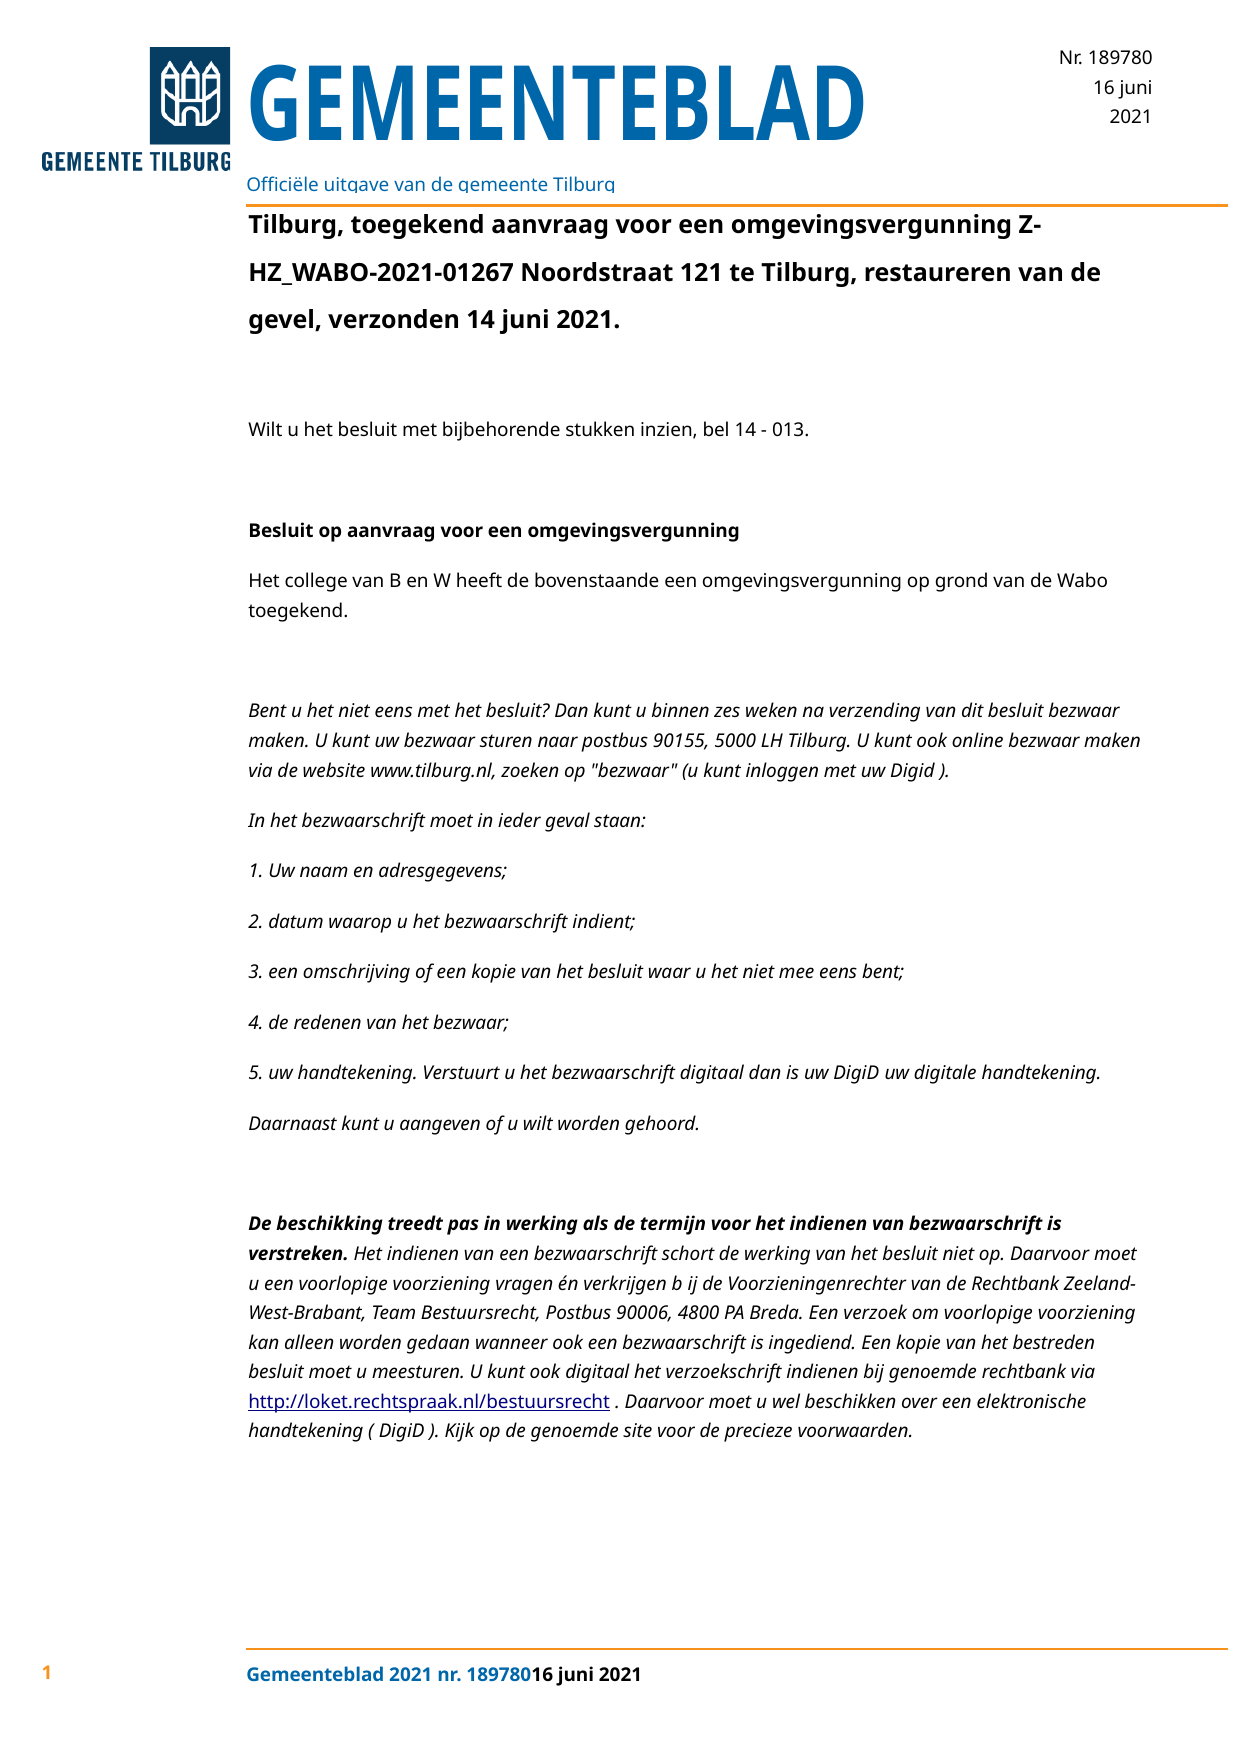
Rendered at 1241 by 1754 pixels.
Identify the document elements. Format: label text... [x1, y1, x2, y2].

text De beschikking treedt pas in werking als de termijn voor het indienen van bezwaarschrift is verstreken. Het indienen van een bezwaarschrift schort de werking van het besluit niet op. Daarvoor moet u een voorlopige voorziening vragen én verkrijgen b ij de Voorzieningenrechter van de Rechtbank Zeeland-West-Brabant, Team Bestuursrecht, Postbus 90006, 4800 PA Breda. Een verzoek om voorlopige voorziening kan alleen worden gedaan wanneer ook een bezwaarschrift is ingediend. Een kopie van het bestreden besluit moet u meesturen. U kunt ook digitaal het verzoekschrift indienen bij genoemde rechtbank via http://loket.rechtspraak.nl/bestuursrecht . Daarvoor moet u wel beschikken over een elektronische handtekening ( DigiD ). Kijk op de genoemde site voor de precieze voorwaarden. [248, 1211, 1152, 1443]
text 4. de redenen van het bezwaar; [248, 1009, 1152, 1034]
text 1. Uw naam en adresgegevens; [248, 858, 1152, 883]
picture [41, 47, 231, 172]
text Daarnaast kunt u aangeven of u wilt worden gehoord. [248, 1110, 1152, 1135]
text In het bezwaarschrift moet in ieder geval staan: [248, 807, 1152, 833]
text Wilt u het besluit met bijbehorende stukken inzien, bel 14 - 013. [248, 416, 1152, 442]
text Tilburg, toegekend aanvraag voor een omgevingsvergunning Z-HZ_WABO-2021-01267 Noordstraat 121 te Tilburg, restaureren van de gevel, verzonden 14 juni 2021. [248, 207, 1152, 336]
text Besluit op aanvraag voor een omgevingsvergunning [248, 517, 1152, 542]
text Bent u het niet eens met het besluit? Dan kunt u binnen zes weken na verzending van dit besluit bezwaar maken. U kunt uw bezwaar sturen naar postbus 90155, 5000 LH Tilburg. U kunt ook online bezwaar maken via de website www.tilburg.nl, zoeken op "bezwaar" (u kunt inloggen met uw Digid ). [248, 698, 1152, 782]
text 2. datum waarop u het bezwaarschrift indient; [248, 908, 1152, 934]
text 3. een omschrijving of een kopie van het besluit waar u het niet mee eens bent; [248, 958, 1152, 984]
text Het college van B en W heeft de bovenstaande een omgevingsvergunning op grond van de Wabo toegekend. [248, 567, 1152, 622]
text 5. uw handtekening. Verstuurt u het bezwaarschrift digitaal dan is uw DigiD uw digitale handtekening. [248, 1059, 1152, 1085]
